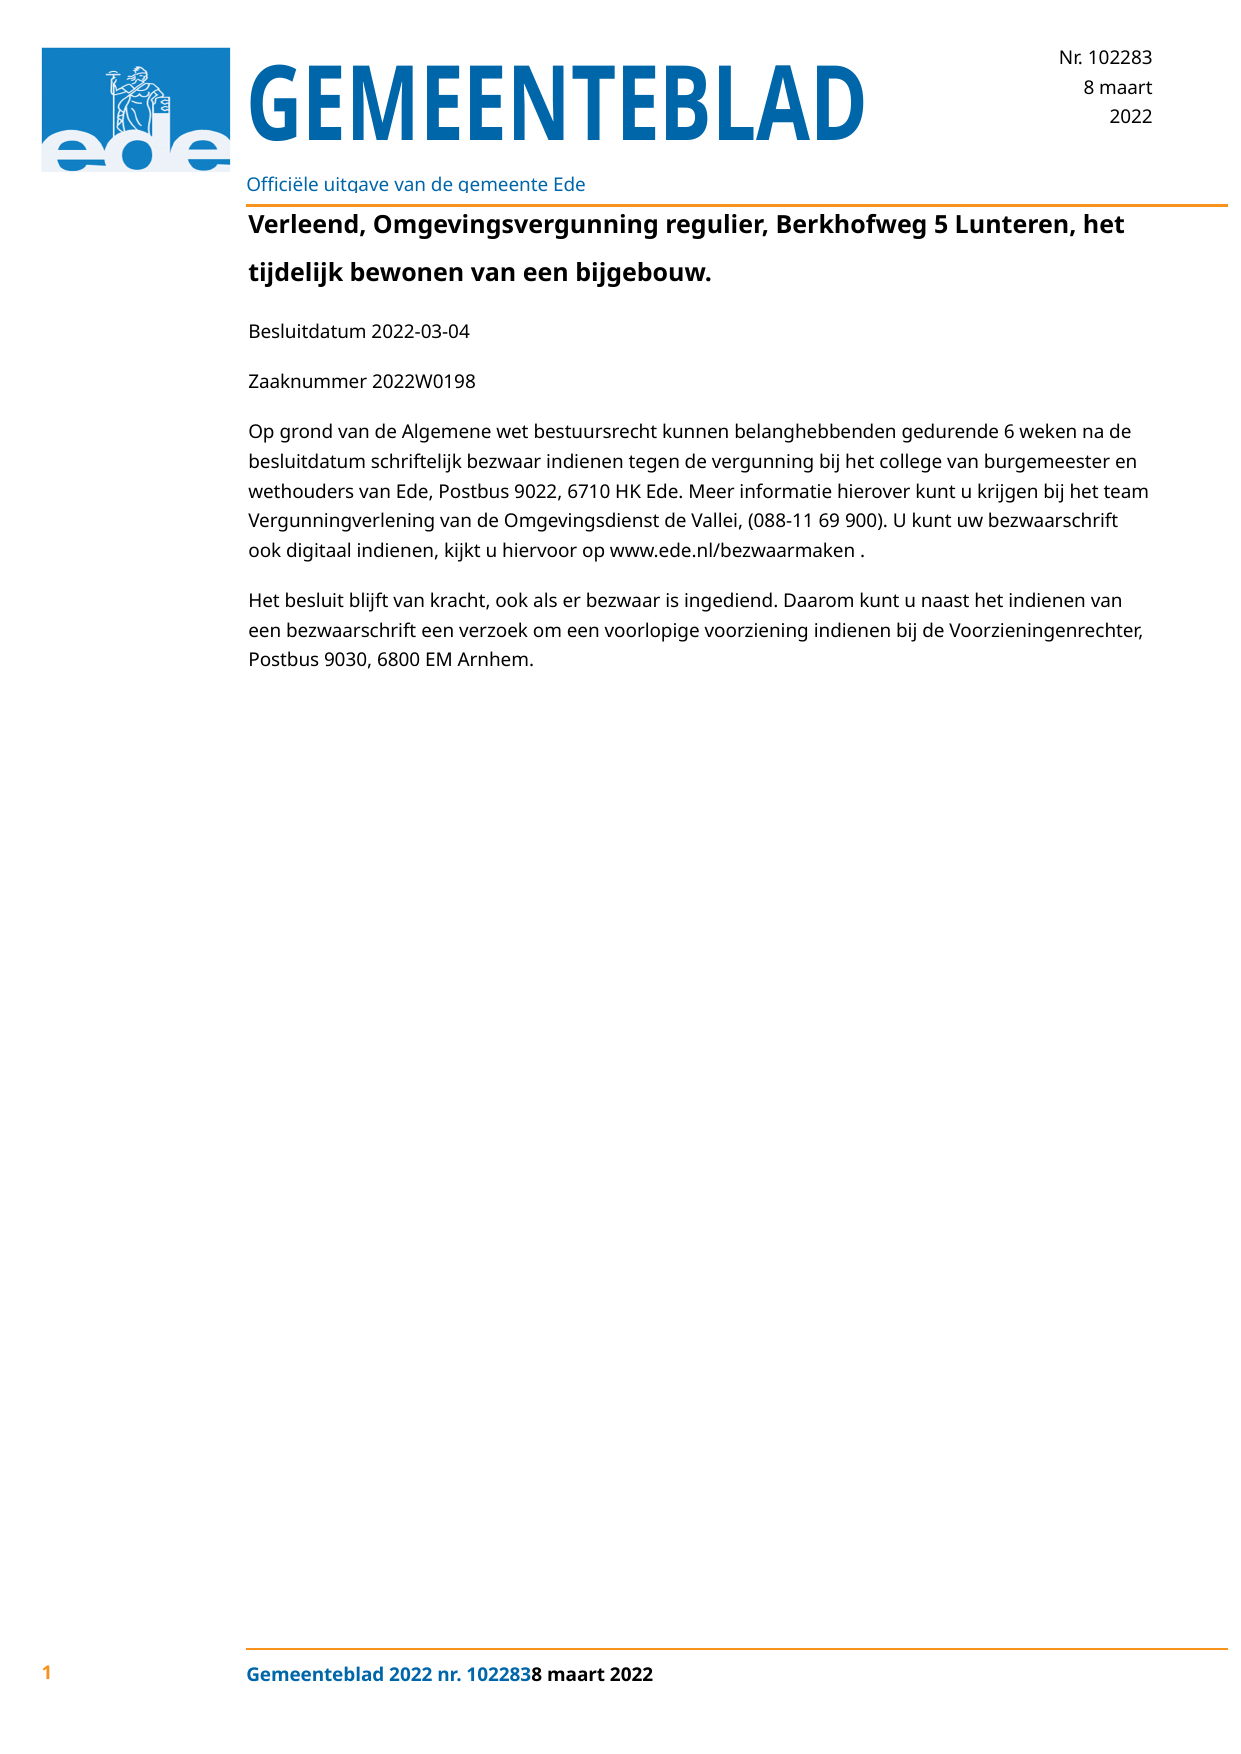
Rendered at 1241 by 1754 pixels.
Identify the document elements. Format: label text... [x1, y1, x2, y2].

text Besluitdatum 2022-03-04 [248, 318, 1152, 344]
text Het besluit blijft van kracht, ook als er bezwaar is ingediend. Daarom kunt u naast het indienen van een bezwaarschrift een verzoek om een voorlopige voorziening indienen bij de Voorzieningenrechter, Postbus 9030, 6800 EM Arnhem. [248, 587, 1152, 672]
text Op grond van de Algemene wet bestuursrecht kunnen belanghebbenden gedurende 6 weken na de besluitdatum schriftelijk bezwaar indienen tegen de vergunning bij het college van burgemeester en wethouders van Ede, Postbus 9022, 6710 HK Ede. Meer informatie hierover kunt u krijgen bij het team Vergunningverlening van de Omgevingsdienst de Vallei, (088-11 69 900). U kunt uw bezwaarschrift ook digitaal indienen, kijkt u hiervoor op www.ede.nl/bezwaarmaken . [248, 419, 1152, 563]
text Verleend, Omgevingsvergunning regulier, Berkhofweg 5 Lunteren, het tijdelijk bewonen van een bijgebouw. [248, 207, 1152, 288]
text Zaaknummer 2022W0198 [248, 368, 1152, 394]
picture [41, 47, 231, 172]
